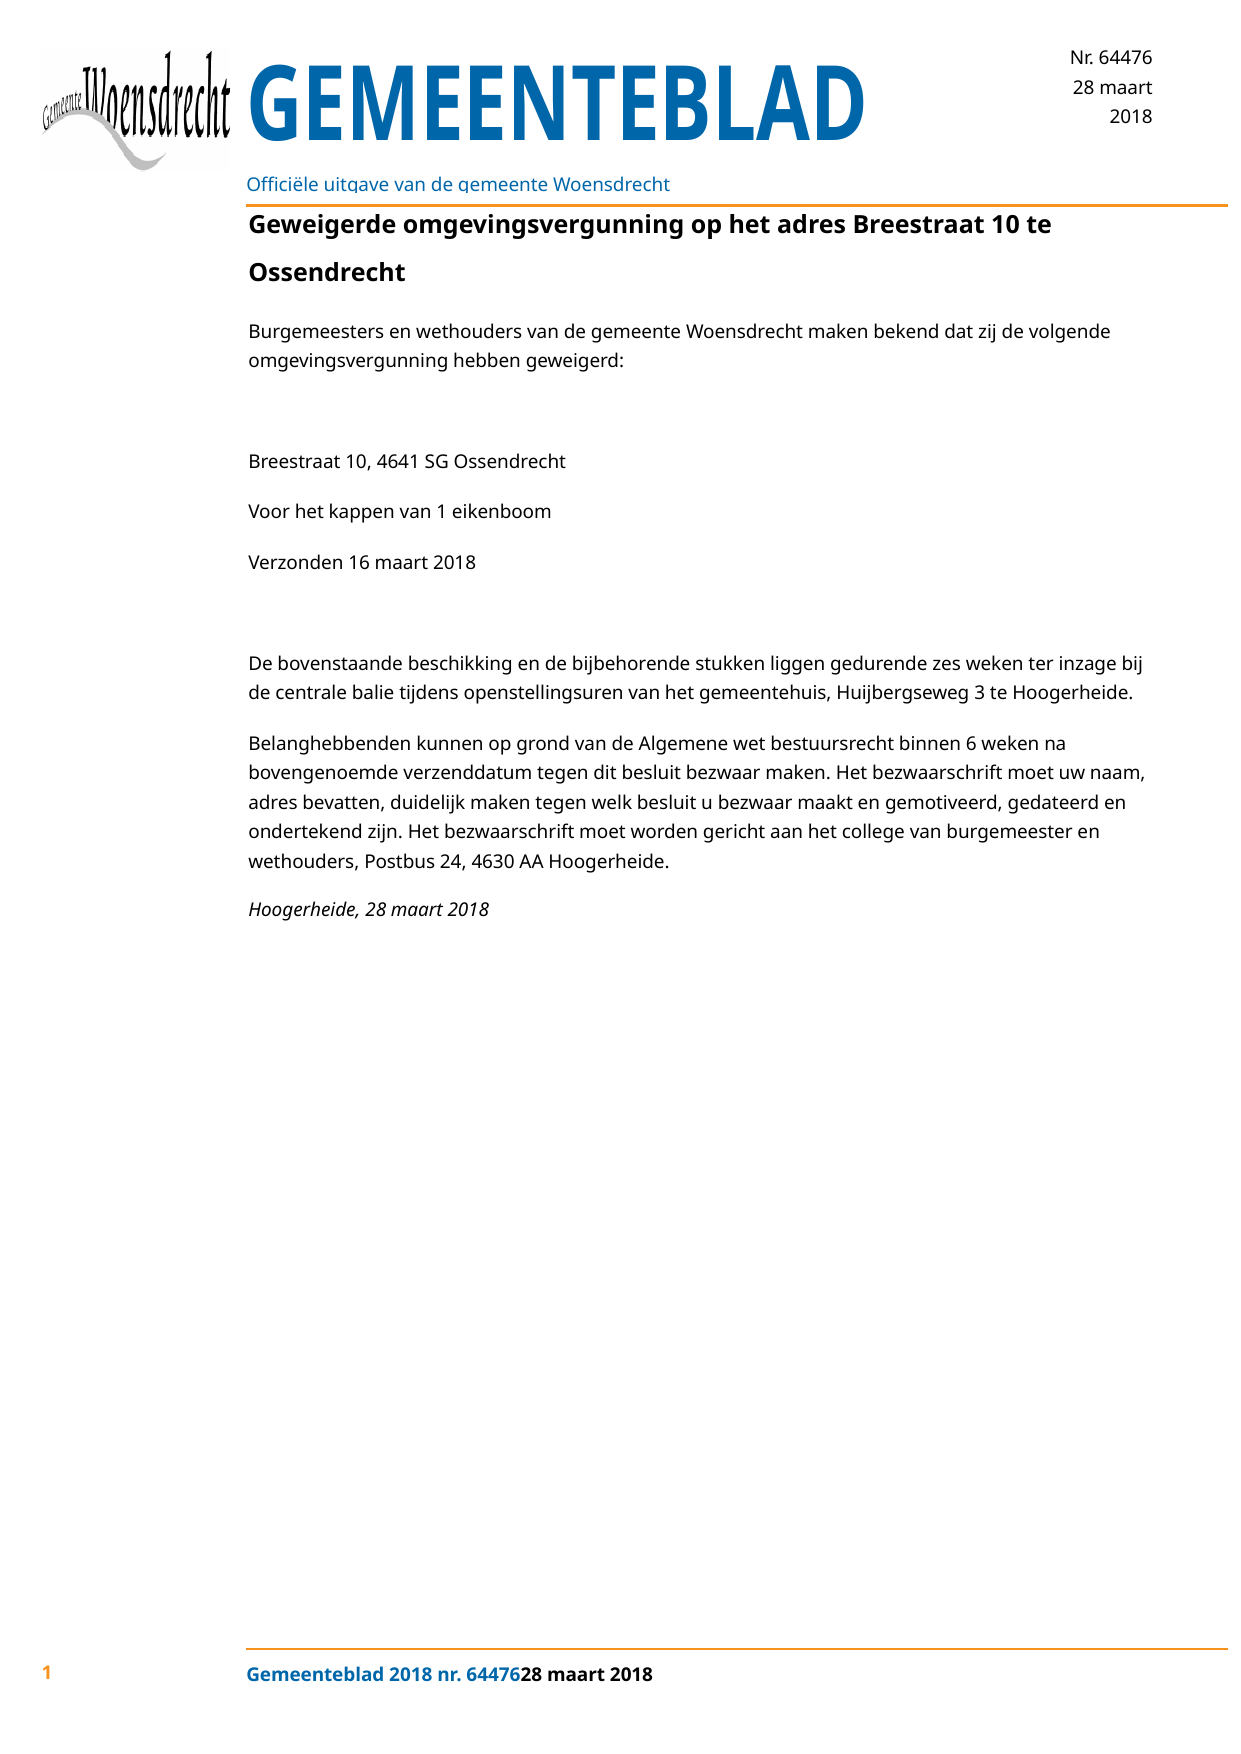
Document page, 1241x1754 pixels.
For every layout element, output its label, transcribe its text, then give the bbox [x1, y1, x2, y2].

text Burgemeesters en wethouders van de gemeente Woensdrecht maken bekend dat zij de volgende omgevingsvergunning hebben geweigerd: [248, 318, 1152, 373]
text Geweigerde omgevingsvergunning op het adres Breestraat 10 te Ossendrecht [248, 207, 1152, 288]
text De bovenstaande beschikking en de bijbehorende stukken liggen gedurende zes weken ter inzage bij de centrale balie tijdens openstellingsuren van het gemeentehuis, Huijbergseweg 3 te Hoogerheide. [248, 650, 1152, 705]
text Verzonden 16 maart 2018 [248, 549, 1152, 575]
picture [41, 47, 231, 172]
text Breestraat 10, 4641 SG Ossendrecht [248, 448, 1152, 474]
text Hoogerheide, 28 maart 2018 [248, 896, 1152, 922]
text Belanghebbenden kunnen op grond van de Algemene wet bestuursrecht binnen 6 weken na bovengenoemde verzenddatum tegen dit besluit bezwaar maken. Het bezwaarschrift moet uw naam, adres bevatten, duidelijk maken tegen welk besluit u bezwaar maakt en gemotiveerd, gedateerd en ondertekend zijn. Het bezwaarschrift moet worden gericht aan het college van burgemeester en wethouders, Postbus 24, 4630 AA Hoogerheide. [248, 730, 1152, 874]
text Voor het kappen van 1 eikenboom [248, 499, 1152, 524]
